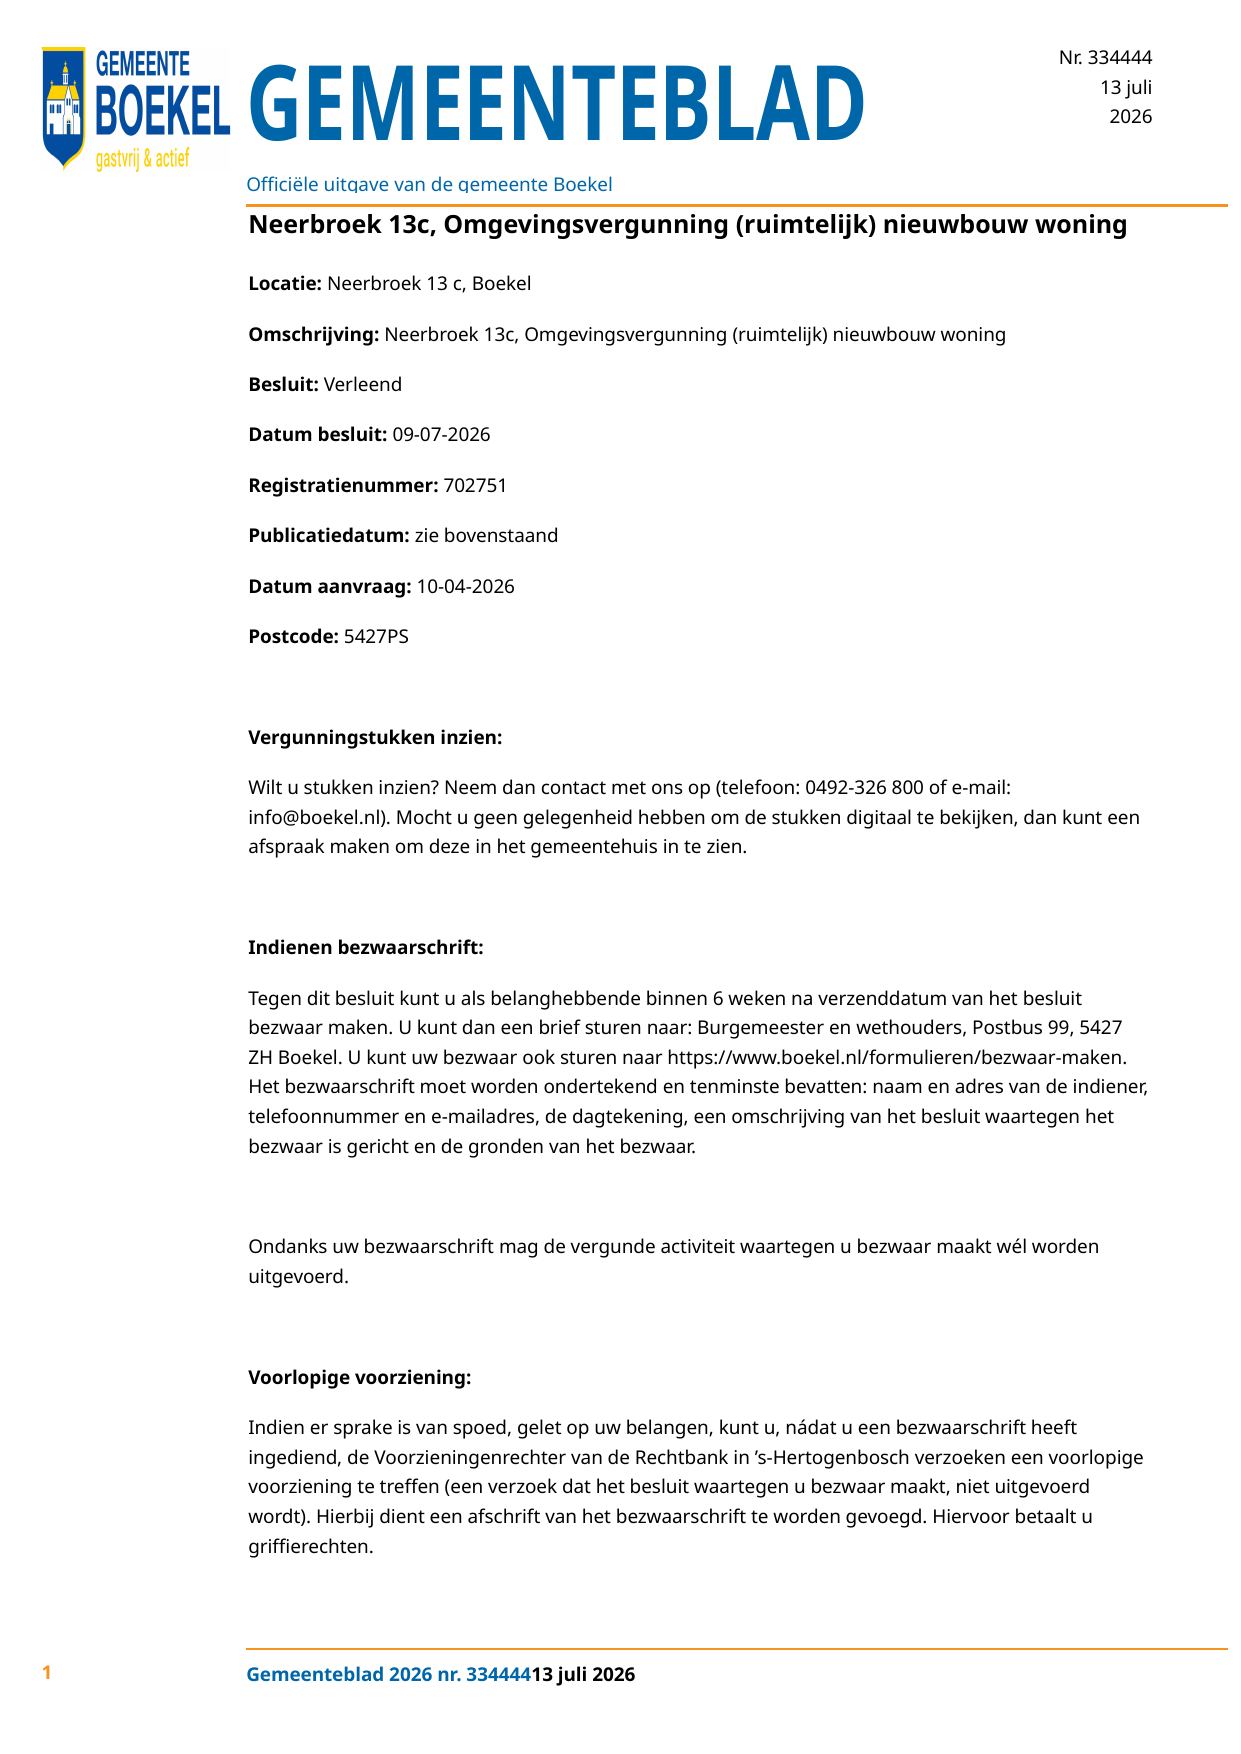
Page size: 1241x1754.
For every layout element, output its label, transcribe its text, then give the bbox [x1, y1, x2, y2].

text Datum aanvraag: 10-04-2026 [248, 573, 1152, 598]
text Datum besluit: 09-07-2026 [248, 422, 1152, 447]
text Voorlopige voorziening: [248, 1364, 1152, 1390]
picture [41, 47, 231, 172]
text Neerbroek 13c, Omgevingsvergunning (ruimtelijk) nieuwbouw woning [248, 207, 1152, 241]
text Tegen dit besluit kunt u als belanghebbende binnen 6 weken na verzenddatum van het besluit bezwaar maken. U kunt dan een brief sturen naar: Burgemeester en wethouders, Postbus 99, 5427 ZH Boekel. U kunt uw bezwaar ook sturen naar https://www.boekel.nl/formulieren/bezwaar-maken. Het bezwaarschrift moet worden ondertekend en tenminste bevatten: naam en adres van de indiener, telefoonnummer en e-mailadres, de dagtekening, een omschrijving van het besluit waartegen het bezwaar is gericht en de gronden van het bezwaar. [248, 985, 1152, 1158]
text Besluit: Verleend [248, 371, 1152, 397]
text Registratienummer: 702751 [248, 472, 1152, 498]
text Vergunningstukken inzien: [248, 724, 1152, 750]
text Locatie: Neerbroek 13 c, Boekel [248, 270, 1152, 296]
text Indienen bezwaarschrift: [248, 934, 1152, 960]
text Postcode: 5427PS [248, 623, 1152, 649]
text Omschrijving: Neerbroek 13c, Omgevingsvergunning (ruimtelijk) nieuwbouw woning [248, 321, 1152, 346]
text Publicatiedatum: zie bovenstaand [248, 522, 1152, 548]
text Ondanks uw bezwaarschrift mag de vergunde activiteit waartegen u bezwaar maakt wél worden uitgevoerd. [248, 1234, 1152, 1289]
text Indien er sprake is van spoed, gelet op uw belangen, kunt u, nádat u een bezwaarschrift heeft ingediend, de Voorzieningenrechter van de Rechtbank in ’s-Hertogenbosch verzoeken een voorlopige voorziening te treffen (een verzoek dat het besluit waartegen u bezwaar maakt, niet uitgevoerd wordt). Hierbij dient een afschrift van het bezwaarschrift te worden gevoegd. Hiervoor betaalt u griffierechten. [248, 1414, 1152, 1558]
text Wilt u stukken inzien? Neem dan contact met ons op (telefoon: 0492-326 800 of e-mail: info@boekel.nl). Mocht u geen gelegenheid hebben om de stukken digitaal te bekijken, dan kunt een afspraak maken om deze in het gemeentehuis in te zien. [248, 774, 1152, 859]
